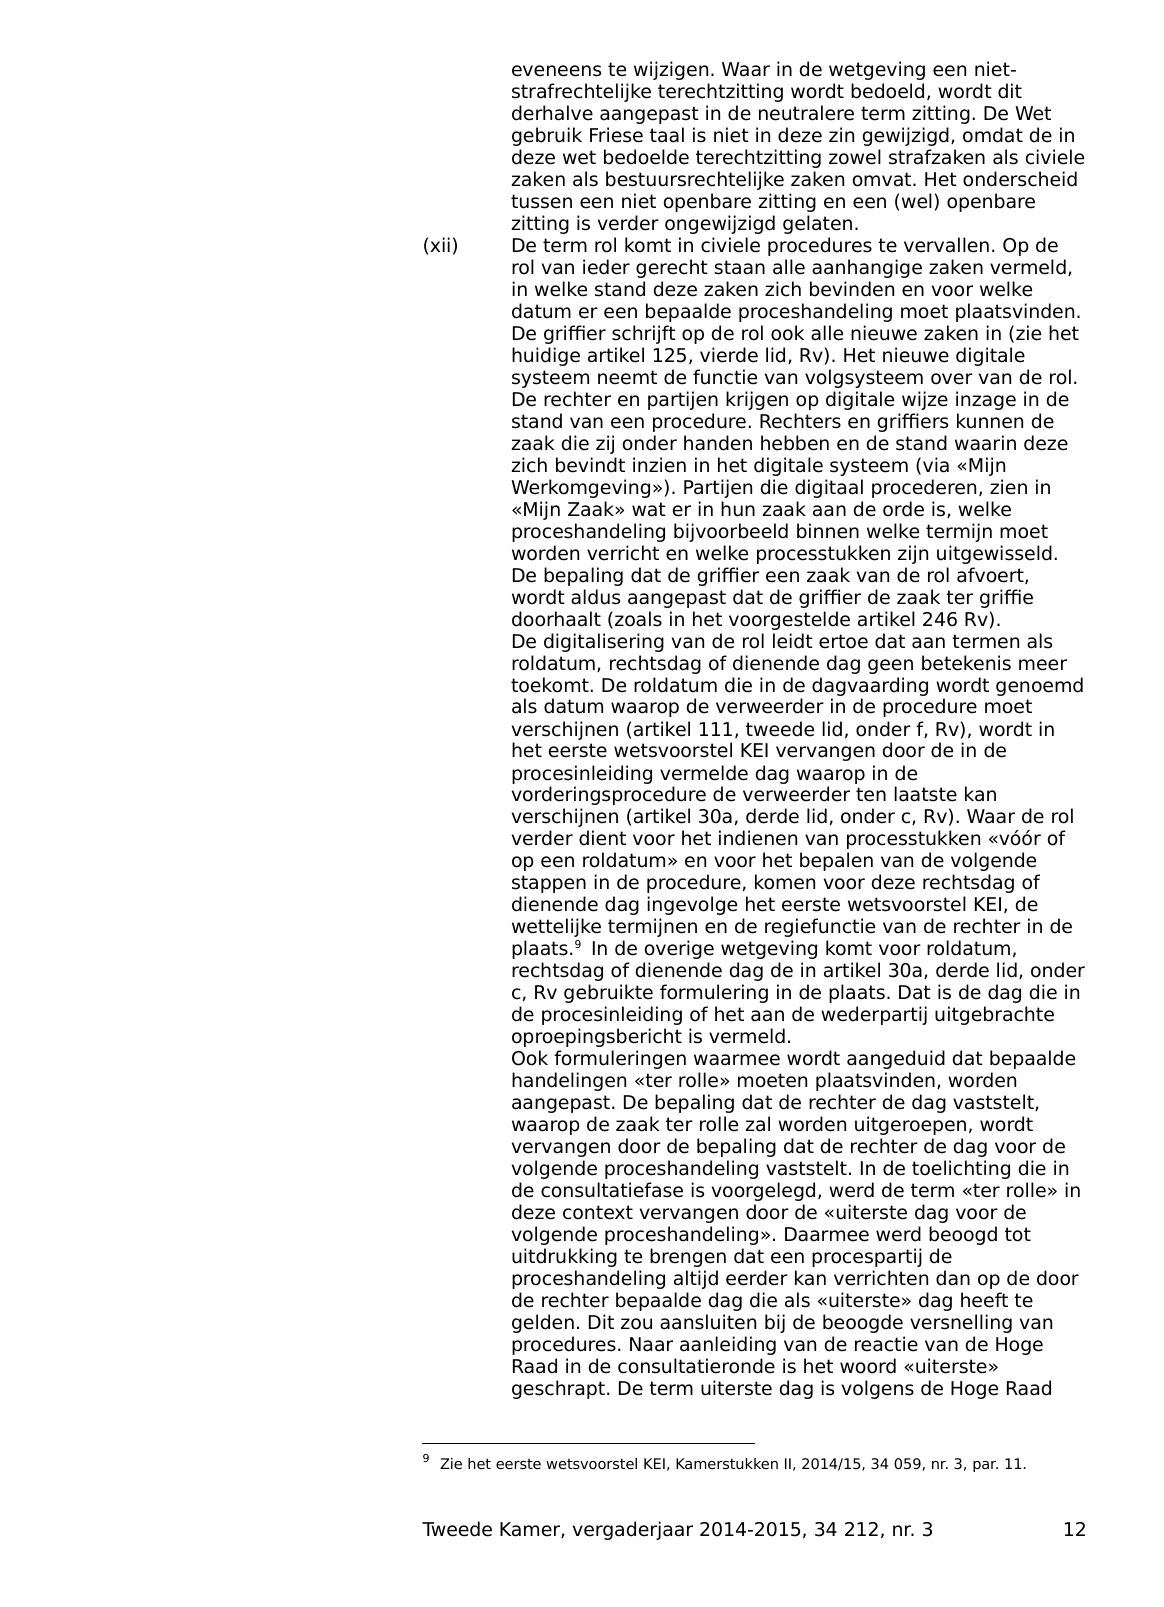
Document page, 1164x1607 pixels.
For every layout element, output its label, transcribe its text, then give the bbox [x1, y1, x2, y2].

text Zie het eerste wetsvoorstel KEI, Kamerstukken II, 2014/15, 34 059, nr. 3, par. 11. [422, 1452, 1087, 1474]
text Ook formuleringen waarmee wordt aangeduid dat bepaalde handelingen «ter rolle» moeten plaatsvinden, worden aangepast. De bepaling dat de rechter de dag vaststelt, waarop de zaak ter rolle zal worden uitgeroepen, wordt vervangen door de bepaling dat de rechter de dag voor de volgende proceshandeling vaststelt. In de toelichting die in de consultatiefase is voorgelegd, werd de term «ter rolle» in deze context vervangen door de «uiterste dag voor de volgende proceshandeling». Daarmee werd beoogd tot uitdrukking te brengen dat een procespartij de proceshandeling altijd eerder kan verrichten dan op de door de rechter bepaalde dag die als «uiterste» dag heeft te gelden. Dit zou aansluiten bij de beoogde versnelling van procedures. Naar aanleiding van de reactie van de Hoge Raad in de consultatieronde is het woord «uiterste» geschrapt. De term uiterste dag is volgens de Hoge Raad [511, 1048, 1087, 1400]
text (xii) De term rol komt in civiele procedures te vervallen. Op de rol van ieder gerecht staan alle aanhangige zaken vermeld, in welke stand deze zaken zich bevinden en voor welke datum er een bepaalde proceshandeling moet plaatsvinden. De griffier schrijft op de rol ook alle nieuwe zaken in (zie het huidige artikel 125, vierde lid, Rv). Het nieuwe digitale systeem neemt de functie van volgsysteem over van de rol. De rechter en partijen krijgen op digitale wijze inzage in de stand van een procedure. Rechters en griffiers kunnen de zaak die zij onder handen hebben en de stand waarin deze zich bevindt inzien in het digitale systeem (via «Mijn Werkomgeving»). Partijen die digitaal procederen, zien in «Mijn Zaak» wat er in hun zaak aan de orde is, welke proceshandeling bijvoorbeeld binnen welke termijn moet worden verricht en welke processtukken zijn uitgewisseld. De bepaling dat de griffier een zaak van de rol afvoert, wordt aldus aangepast dat de griffier de zaak ter griffie doorhaalt (zoals in het voorgestelde artikel 246 Rv). [422, 235, 1087, 631]
text De digitalisering van de rol leidt ertoe dat aan termen als roldatum, rechtsdag of dienende dag geen betekenis meer toekomt. De roldatum die in de dagvaarding wordt genoemd als datum waarop de verweerder in de procedure moet verschijnen (artikel 111, tweede lid, onder f, Rv), wordt in het eerste wetsvoorstel KEI vervangen door de in de procesinleiding vermelde dag waarop in de vorderingsprocedure de verweerder ten laatste kan verschijnen (artikel 30a, derde lid, onder c, Rv). Waar de rol verder dient voor het indienen van processtukken «vóór of op een roldatum» en voor het bepalen van de volgende stappen in de procedure, komen voor deze rechtsdag of dienende dag ingevolge het eerste wetsvoorstel KEI, de wettelijke termijnen en de regiefunctie van de rechter in de plaats. In de overige wetgeving komt voor roldatum, rechtsdag of dienende dag de in artikel 30a, derde lid, onder c, Rv gebruikte formulering in de plaats. Dat is de dag die in de procesinleiding of het aan de wederpartij uitgebrachte oproepingsbericht is vermeld. [511, 631, 1087, 1048]
text eveneens te wijzigen. Waar in de wetgeving een niet-strafrechtelijke terechtzitting wordt bedoeld, wordt dit derhalve aangepast in de neutralere term zitting. De Wet gebruik Friese taal is niet in deze zin gewijzigd, omdat de in deze wet bedoelde terechtzitting zowel strafzaken als civiele zaken als bestuursrechtelijke zaken omvat. Het onderscheid tussen een niet openbare zitting en een (wel) openbare zitting is verder ongewijzigd gelaten. [422, 59, 1087, 235]
